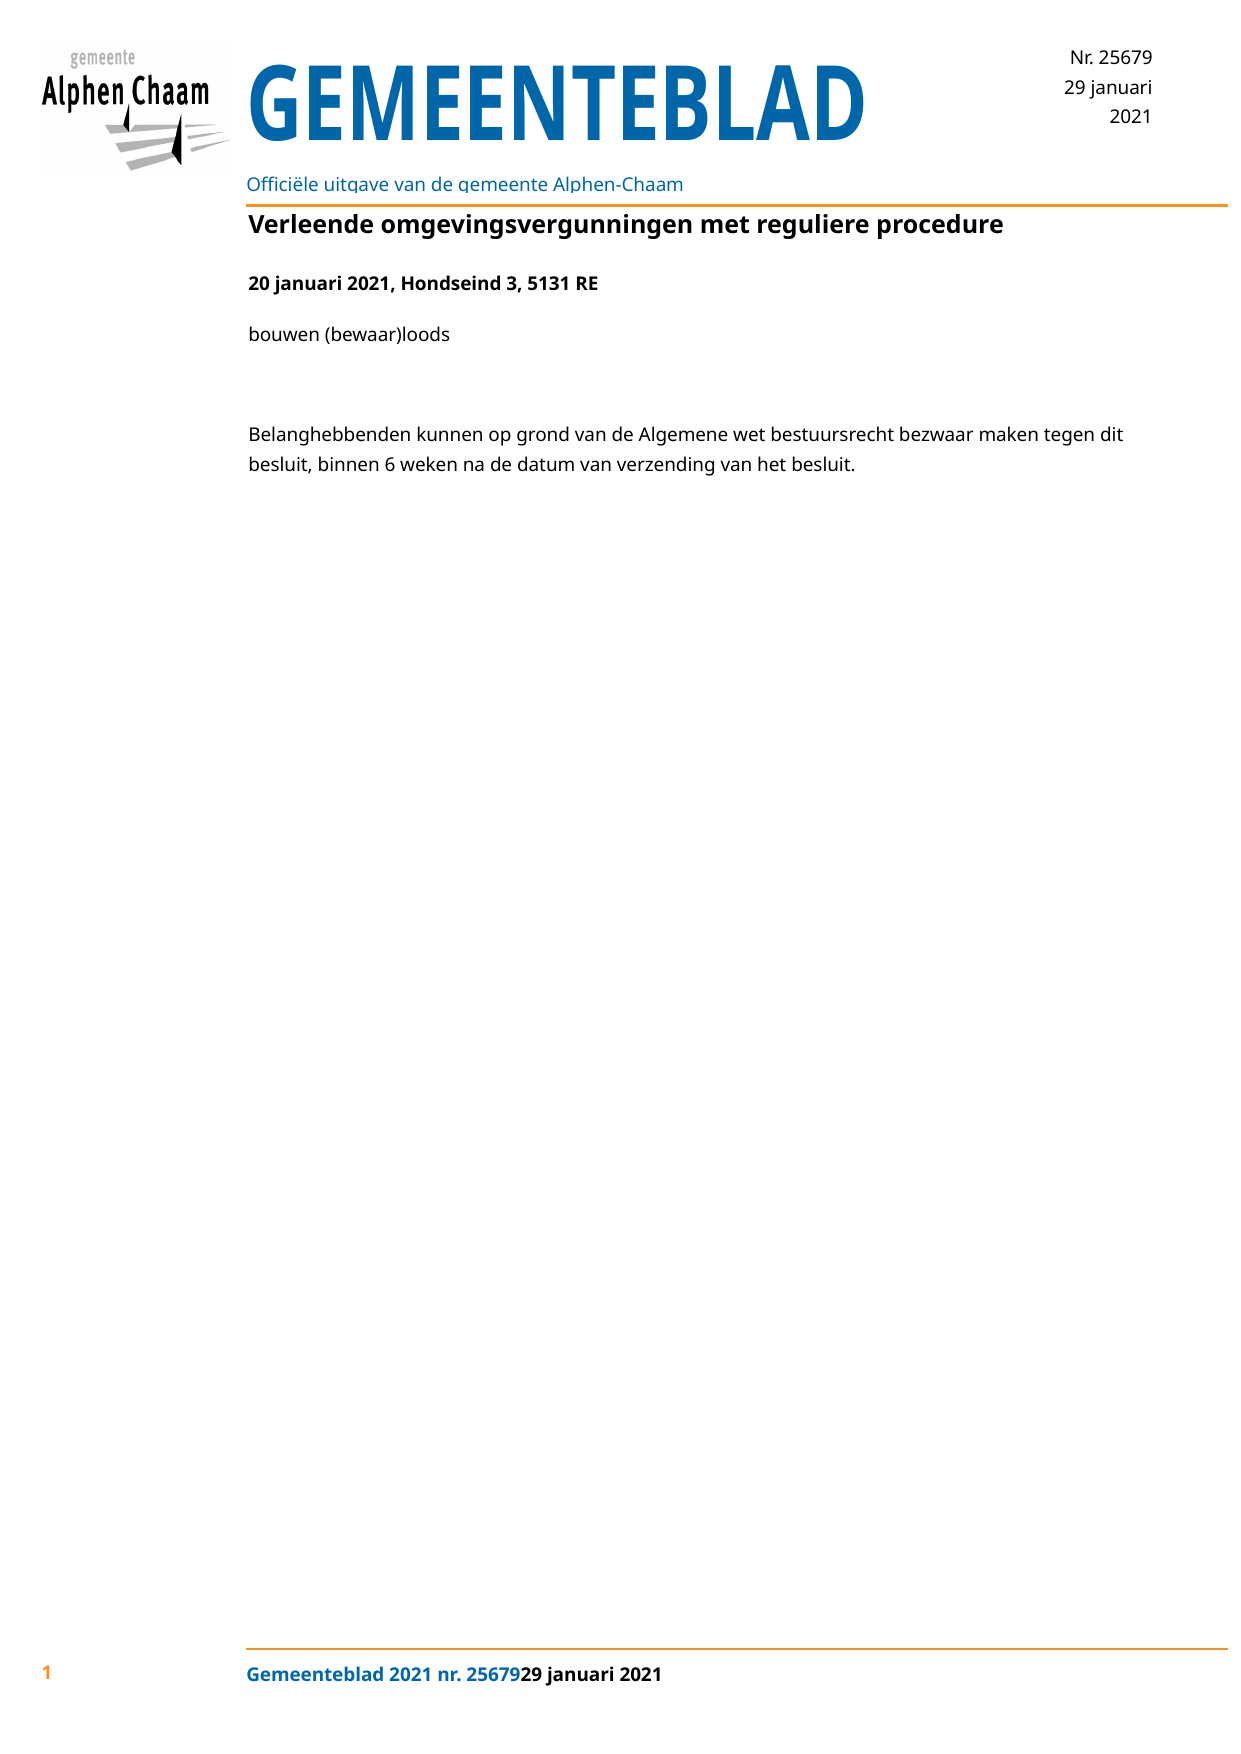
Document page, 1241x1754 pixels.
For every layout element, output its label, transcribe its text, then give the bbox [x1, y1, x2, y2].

text bouwen (bewaar)loods [248, 321, 1152, 346]
picture [41, 47, 231, 172]
text Verleende omgevingsvergunningen met reguliere procedure [248, 207, 1152, 241]
text Belanghebbenden kunnen op grond van de Algemene wet bestuursrecht bezwaar maken tegen dit besluit, binnen 6 weken na de datum van verzending van het besluit. [248, 422, 1152, 477]
text 20 januari 2021, Hondseind 3, 5131 RE [248, 270, 1152, 296]
